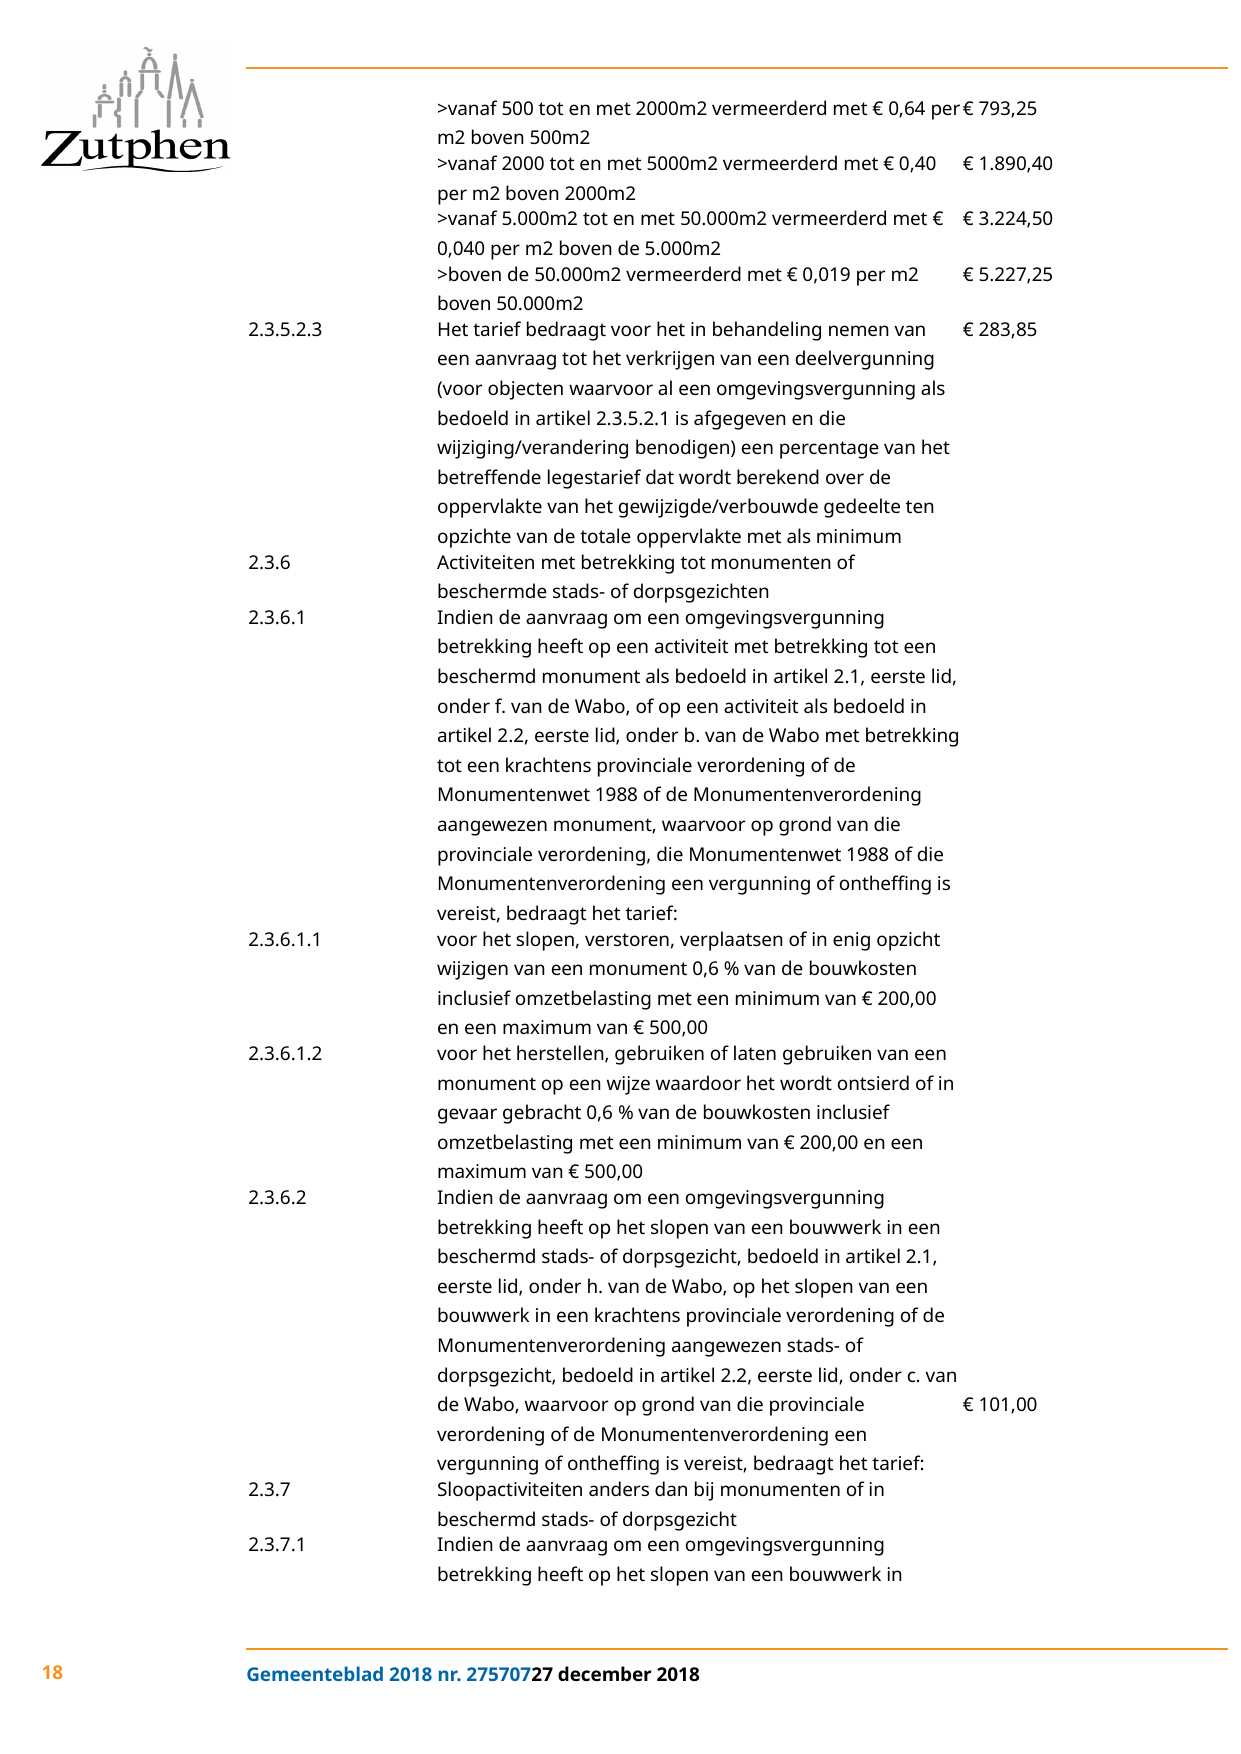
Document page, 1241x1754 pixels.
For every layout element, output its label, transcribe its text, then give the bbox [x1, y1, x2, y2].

table_cell € 101,00 [963, 1184, 1152, 1476]
table_cell [963, 1532, 1152, 1587]
table_cell 2.3.6 [248, 549, 437, 604]
table_cell [963, 926, 1152, 1040]
table_cell 2.3.7 [248, 1476, 437, 1532]
table_cell € 793,25 [963, 95, 1152, 150]
table_cell voor het herstellen, gebruiken of laten gebruiken van een monument op een wijze waardoor het wordt ontsierd of in gevaar gebracht 0,6 % van de bouwkosten inclusief omzetbelasting met een minimum van € 200,00 en een maximum van € 500,00 [437, 1040, 963, 1184]
table_cell € 5.227,25 [963, 261, 1152, 316]
table_cell >boven de 50.000m2 vermeerderd met € 0,019 per m2 boven 50.000m2 [437, 261, 963, 316]
table_cell [963, 549, 1152, 604]
table_cell Indien de aanvraag om een omgevingsvergunning betrekking heeft op het slopen van een bouwwerk in [437, 1532, 963, 1587]
table_cell 2.3.6.1.1 [248, 926, 437, 1040]
table_cell >vanaf 2000 tot en met 5000m2 vermeerderd met € 0,40 per m2 boven 2000m2 [437, 150, 963, 205]
table_cell [248, 205, 437, 261]
table_cell [248, 150, 437, 205]
table_cell Het tarief bedraagt voor het in behandeling nemen van een aanvraag tot het verkrijgen van een deelvergunning (voor objecten waarvoor al een omgevingsvergunning als bedoeld in artikel 2.3.5.2.1 is afgegeven en die wijziging/verandering benodigen) een percentage van het betreffende legestarief dat wordt berekend over de oppervlakte van het gewijzigde/verbouwde gedeelte ten opzichte van de totale oppervlakte met als minimum [437, 316, 963, 549]
table_cell 2.3.6.1 [248, 604, 437, 926]
table_cell Indien de aanvraag om een omgevingsvergunning betrekking heeft op een activiteit met betrekking tot een beschermd monument als bedoeld in artikel 2.1, eerste lid, onder f. van de Wabo, of op een activiteit als bedoeld in artikel 2.2, eerste lid, onder b. van de Wabo met betrekking tot een krachtens provinciale verordening of de Monumentenwet 1988 of de Monumentenverordening aangewezen monument, waarvoor op grond van die provinciale verordening, die Monumentenwet 1988 of die Monumentenverordening een vergunning of ontheffing is vereist, bedraagt het tarief: [437, 604, 963, 926]
table_cell Sloopactiviteiten anders dan bij monumenten of in beschermd stads- of dorpsgezicht [437, 1476, 963, 1532]
table_cell Indien de aanvraag om een omgevingsvergunning betrekking heeft op het slopen van een bouwwerk in een beschermd stads- of dorpsgezicht, bedoeld in artikel 2.1, eerste lid, onder h. van de Wabo, op het slopen van een bouwwerk in een krachtens provinciale verordening of de Monumentenverordening aangewezen stads- of dorpsgezicht, bedoeld in artikel 2.2, eerste lid, onder c. van de Wabo, waarvoor op grond van die provinciale verordening of de Monumentenverordening een vergunning of ontheffing is vereist, bedraagt het tarief: [437, 1184, 963, 1476]
table_cell [963, 604, 1152, 926]
table_cell [963, 1040, 1152, 1184]
table_cell € 283,85 [963, 316, 1152, 549]
table_cell [963, 1476, 1152, 1532]
table_cell Activiteiten met betrekking tot monumenten of beschermde stads- of dorpsgezichten [437, 549, 963, 604]
table_cell [248, 95, 437, 150]
table_cell >vanaf 500 tot en met 2000m2 vermeerderd met € 0,64 per m2 boven 500m2 [437, 95, 963, 150]
table_cell [248, 261, 437, 316]
table_cell >vanaf 5.000m2 tot en met 50.000m2 vermeerderd met € 0,040 per m2 boven de 5.000m2 [437, 205, 963, 261]
table_cell € 1.890,40 [963, 150, 1152, 205]
table_cell 2.3.5.2.3 [248, 316, 437, 549]
table_cell voor het slopen, verstoren, verplaatsen of in enig opzicht wijzigen van een monument 0,6 % van de bouwkosten inclusief omzetbelasting met een minimum van € 200,00 en een maximum van € 500,00 [437, 926, 963, 1040]
picture [41, 47, 231, 172]
table_cell 2.3.6.2 [248, 1184, 437, 1476]
table_cell 2.3.7.1 [248, 1532, 437, 1587]
table_cell € 3.224,50 [963, 205, 1152, 261]
table_cell 2.3.6.1.2 [248, 1040, 437, 1184]
